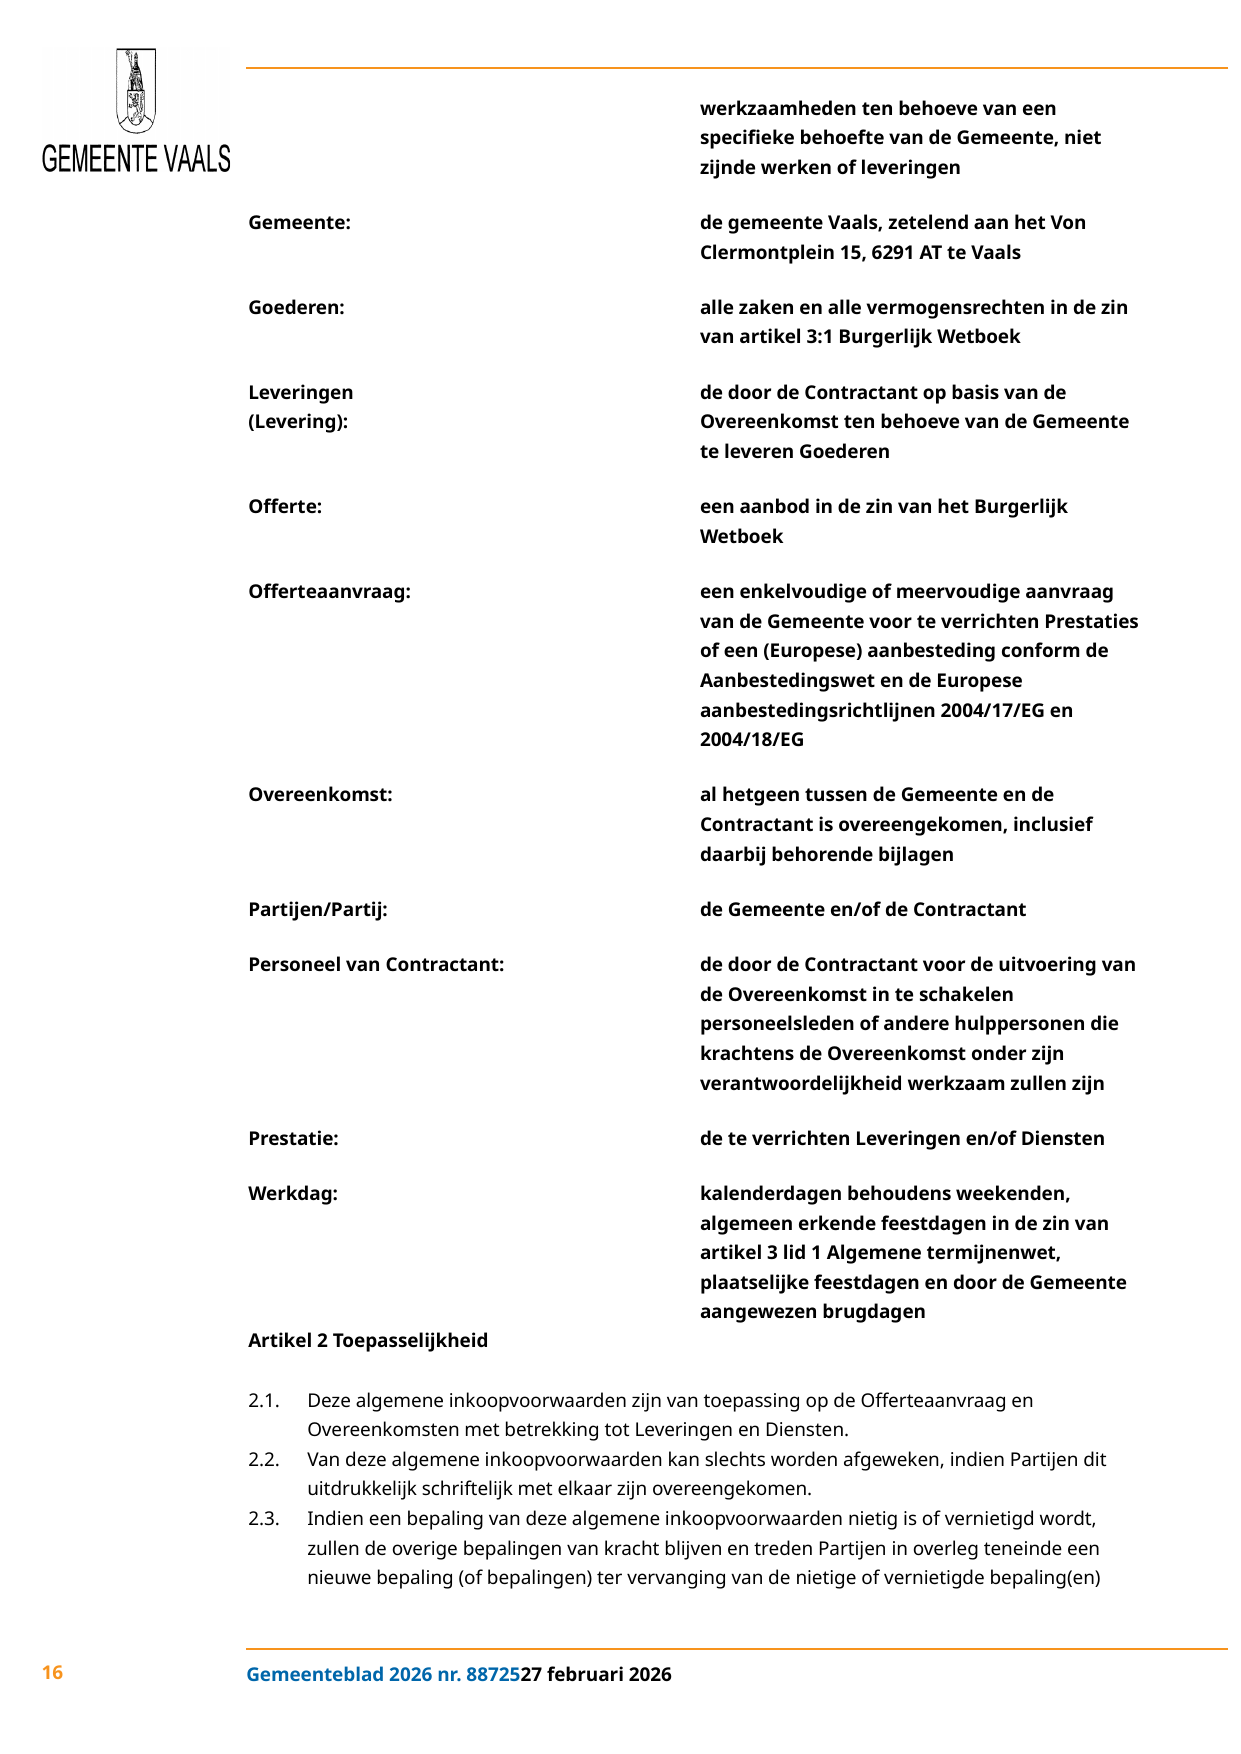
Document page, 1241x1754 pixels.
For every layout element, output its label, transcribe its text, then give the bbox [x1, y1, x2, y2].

table_cell een enkelvoudige of meervoudige aanvraag van de Gemeente voor te verrichten Prestaties of een (Europese) aanbesteding conform de Aanbestedingswet en de Europese aanbestedingsrichtlijnen 2004/17/EG en 2004/18/EG [700, 579, 1152, 782]
table_cell Offerte: [248, 494, 700, 578]
list Deze algemene inkoopvoorwaarden zijn van toepassing op de Offerteaanvraag en Overeenkomsten met betrekking tot Leveringen en Diensten. [248, 1387, 1152, 1442]
list Indien een bepaling van deze algemene inkoopvoorwaarden nietig is of vernietigd wordt, zullen de overige bepalingen van kracht blijven en treden Partijen in overleg teneinde een nieuwe bepaling (of bepalingen) ter vervanging van de nietige of vernietigde bepaling(en) [248, 1505, 1152, 1590]
table_cell de Gemeente en/of de Contractant [700, 896, 1152, 951]
list Van deze algemene inkoopvoorwaarden kan slechts worden afgeweken, indien Partijen dit uitdrukkelijk schriftelijk met elkaar zijn overeengekomen. [248, 1446, 1152, 1501]
table_cell Gemeente: [248, 209, 700, 294]
picture [41, 47, 231, 172]
table_cell Overeenkomst: [248, 782, 700, 896]
table_cell de gemeente Vaals, zetelend aan het Von Clermontplein 15, 6291 AT te Vaals [700, 209, 1152, 294]
table_cell Personeel van Contractant: [248, 951, 700, 1125]
table_cell de door de Contractant op basis van de Overeenkomst ten behoeve van de Gemeente te leveren Goederen [700, 379, 1152, 493]
table_cell Prestatie: [248, 1125, 700, 1180]
table_cell de te verrichten Leveringen en/of Diensten [700, 1125, 1152, 1180]
table_cell [248, 95, 700, 209]
table_cell een aanbod in de zin van het Burgerlijk Wetboek [700, 494, 1152, 578]
table_cell alle zaken en alle vermogensrechten in de zin van artikel 3:1 Burgerlijk Wetboek [700, 294, 1152, 379]
text Artikel 2 Toepasselijkheid [248, 1328, 1152, 1353]
table_cell Partijen/Partij: [248, 896, 700, 951]
table_cell Leveringen (Levering): [248, 379, 700, 493]
table_cell de door de Contractant voor de uitvoering van de Overeenkomst in te schakelen personeelsleden of andere hulppersonen die krachtens de Overeenkomst onder zijn verantwoordelijkheid werkzaam zullen zijn [700, 951, 1152, 1125]
table_cell al hetgeen tussen de Gemeente en de Contractant is overeengekomen, inclusief daarbij behorende bijlagen [700, 782, 1152, 896]
table_cell Werkdag: [248, 1180, 700, 1324]
table_cell Offerteaanvraag: [248, 579, 700, 782]
table_cell werkzaamheden ten behoeve van een specifieke behoefte van de Gemeente, niet zijnde werken of leveringen [700, 95, 1152, 209]
table_cell Goederen: [248, 294, 700, 379]
table_cell kalenderdagen behoudens weekenden, algemeen erkende feestdagen in de zin van artikel 3 lid 1 Algemene termijnenwet, plaatselijke feestdagen en door de Gemeente aangewezen brugdagen [700, 1180, 1152, 1324]
